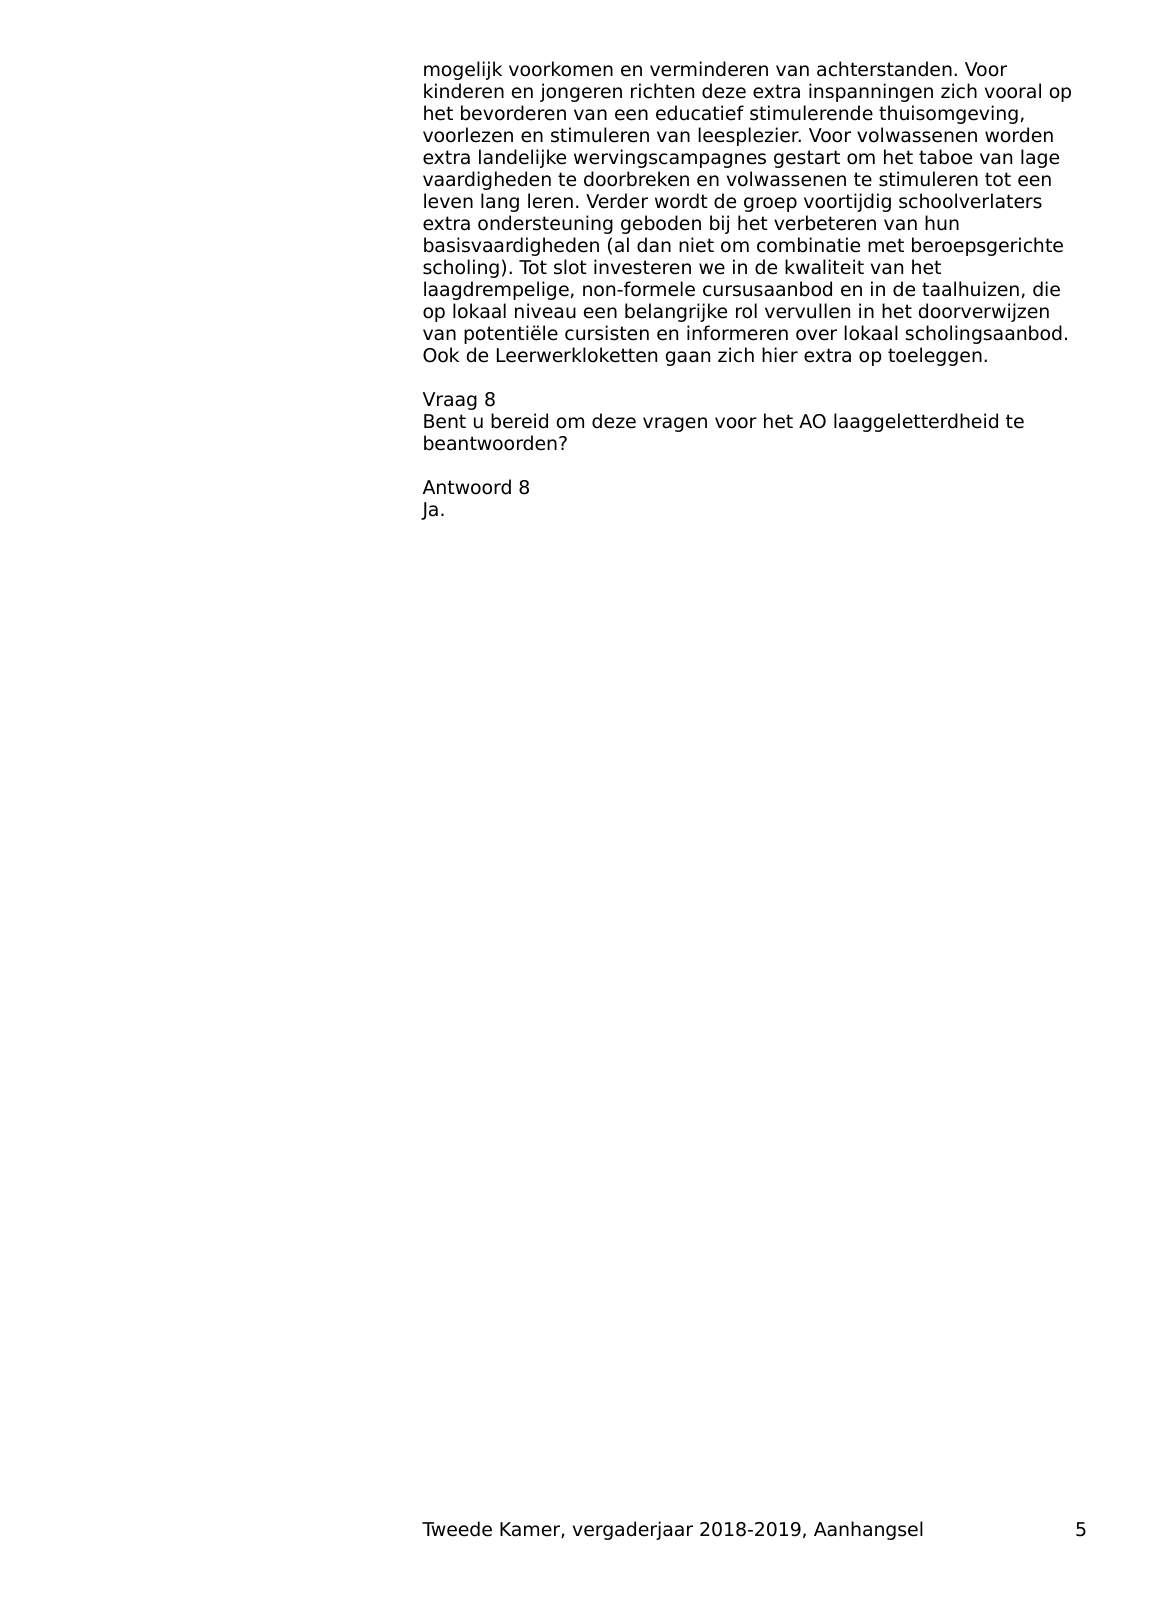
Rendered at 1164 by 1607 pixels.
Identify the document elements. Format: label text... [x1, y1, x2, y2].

text Bent u bereid om deze vragen voor het AO laaggeletterdheid te beantwoorden? [422, 411, 1087, 455]
text Ja. [422, 499, 1087, 521]
text mogelijk voorkomen en verminderen van achterstanden. Voor kinderen en jongeren richten deze extra inspanningen zich vooral op het bevorderen van een educatief stimulerende thuisomgeving, voorlezen en stimuleren van leesplezier. Voor volwassenen worden extra landelijke wervingscampagnes gestart om het taboe van lage vaardigheden te doorbreken en volwassenen te stimuleren tot een leven lang leren. Verder wordt de groep voortijdig schoolverlaters extra ondersteuning geboden bij het verbeteren van hun basisvaardigheden (al dan niet om combinatie met beroepsgerichte scholing). Tot slot investeren we in de kwaliteit van het laagdrempelige, non-formele cursusaanbod en in de taalhuizen, die op lokaal niveau een belangrijke rol vervullen in het doorverwijzen van potentiële cursisten en informeren over lokaal scholingsaanbod. Ook de Leerwerkloketten gaan zich hier extra op toeleggen. [422, 59, 1087, 367]
text Vraag 8 [422, 389, 1087, 411]
text Antwoord 8 [422, 477, 1087, 499]
